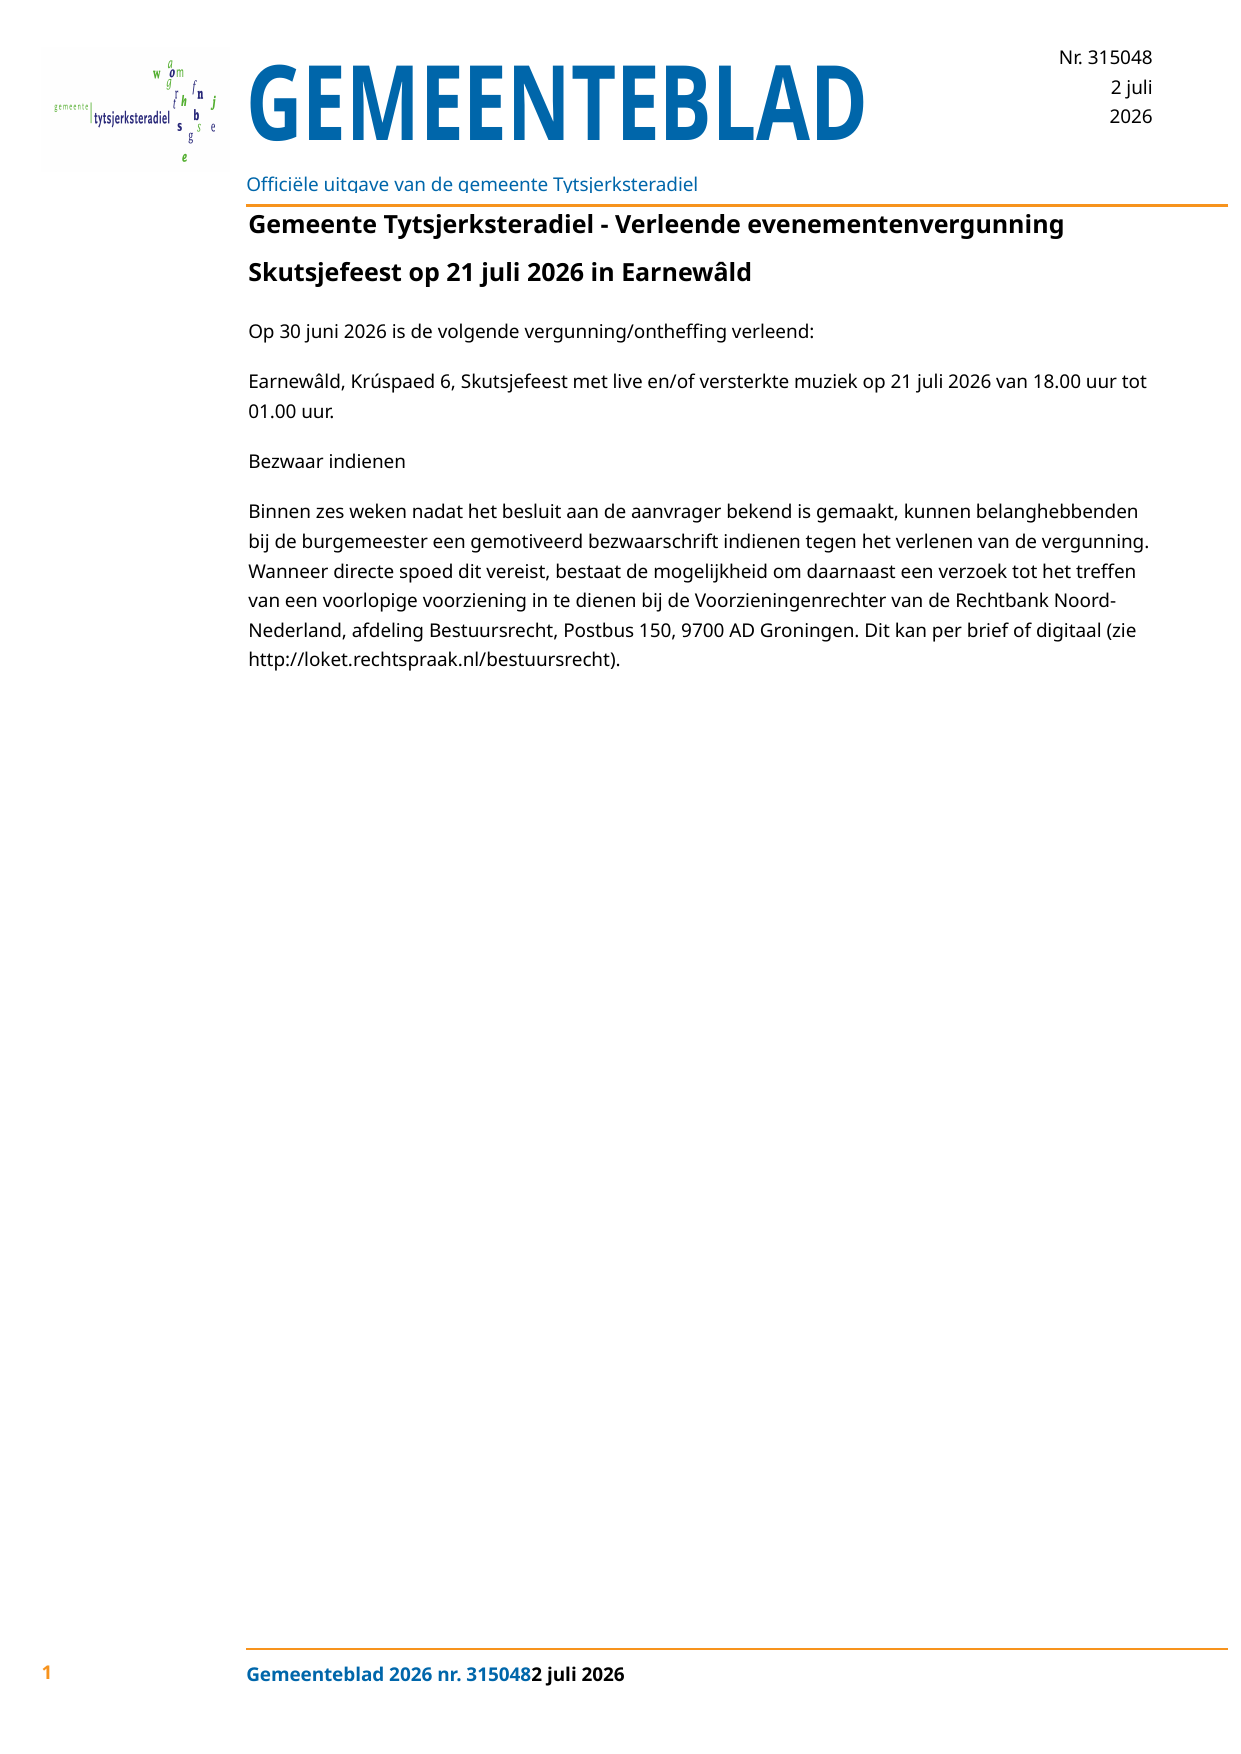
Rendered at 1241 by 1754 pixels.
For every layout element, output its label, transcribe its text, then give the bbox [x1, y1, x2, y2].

text Bezwaar indienen [248, 448, 1152, 474]
text Earnewâld, Krúspaed 6, Skutsjefeest met live en/of versterkte muziek op 21 juli 2026 van 18.00 uur tot 01.00 uur. [248, 368, 1152, 424]
text Op 30 juni 2026 is de volgende vergunning/ontheffing verleend: [248, 318, 1152, 344]
text Gemeente Tytsjerksteradiel - Verleende evenementenvergunning Skutsjefeest op 21 juli 2026 in Earnewâld [248, 207, 1152, 288]
picture [41, 47, 231, 172]
text Binnen zes weken nadat het besluit aan de aanvrager bekend is gemaakt, kunnen belanghebbenden bij de burgemeester een gemotiveerd bezwaarschrift indienen tegen het verlenen van de vergunning. Wanneer directe spoed dit vereist, bestaat de mogelijkheid om daarnaast een verzoek tot het treffen van een voorlopige voorziening in te dienen bij de Voorzieningenrechter van de Rechtbank Noord-Nederland, afdeling Bestuursrecht, Postbus 150, 9700 AD Groningen. Dit kan per brief of digitaal (zie http://loket.rechtspraak.nl/bestuursrecht). [248, 499, 1152, 672]
